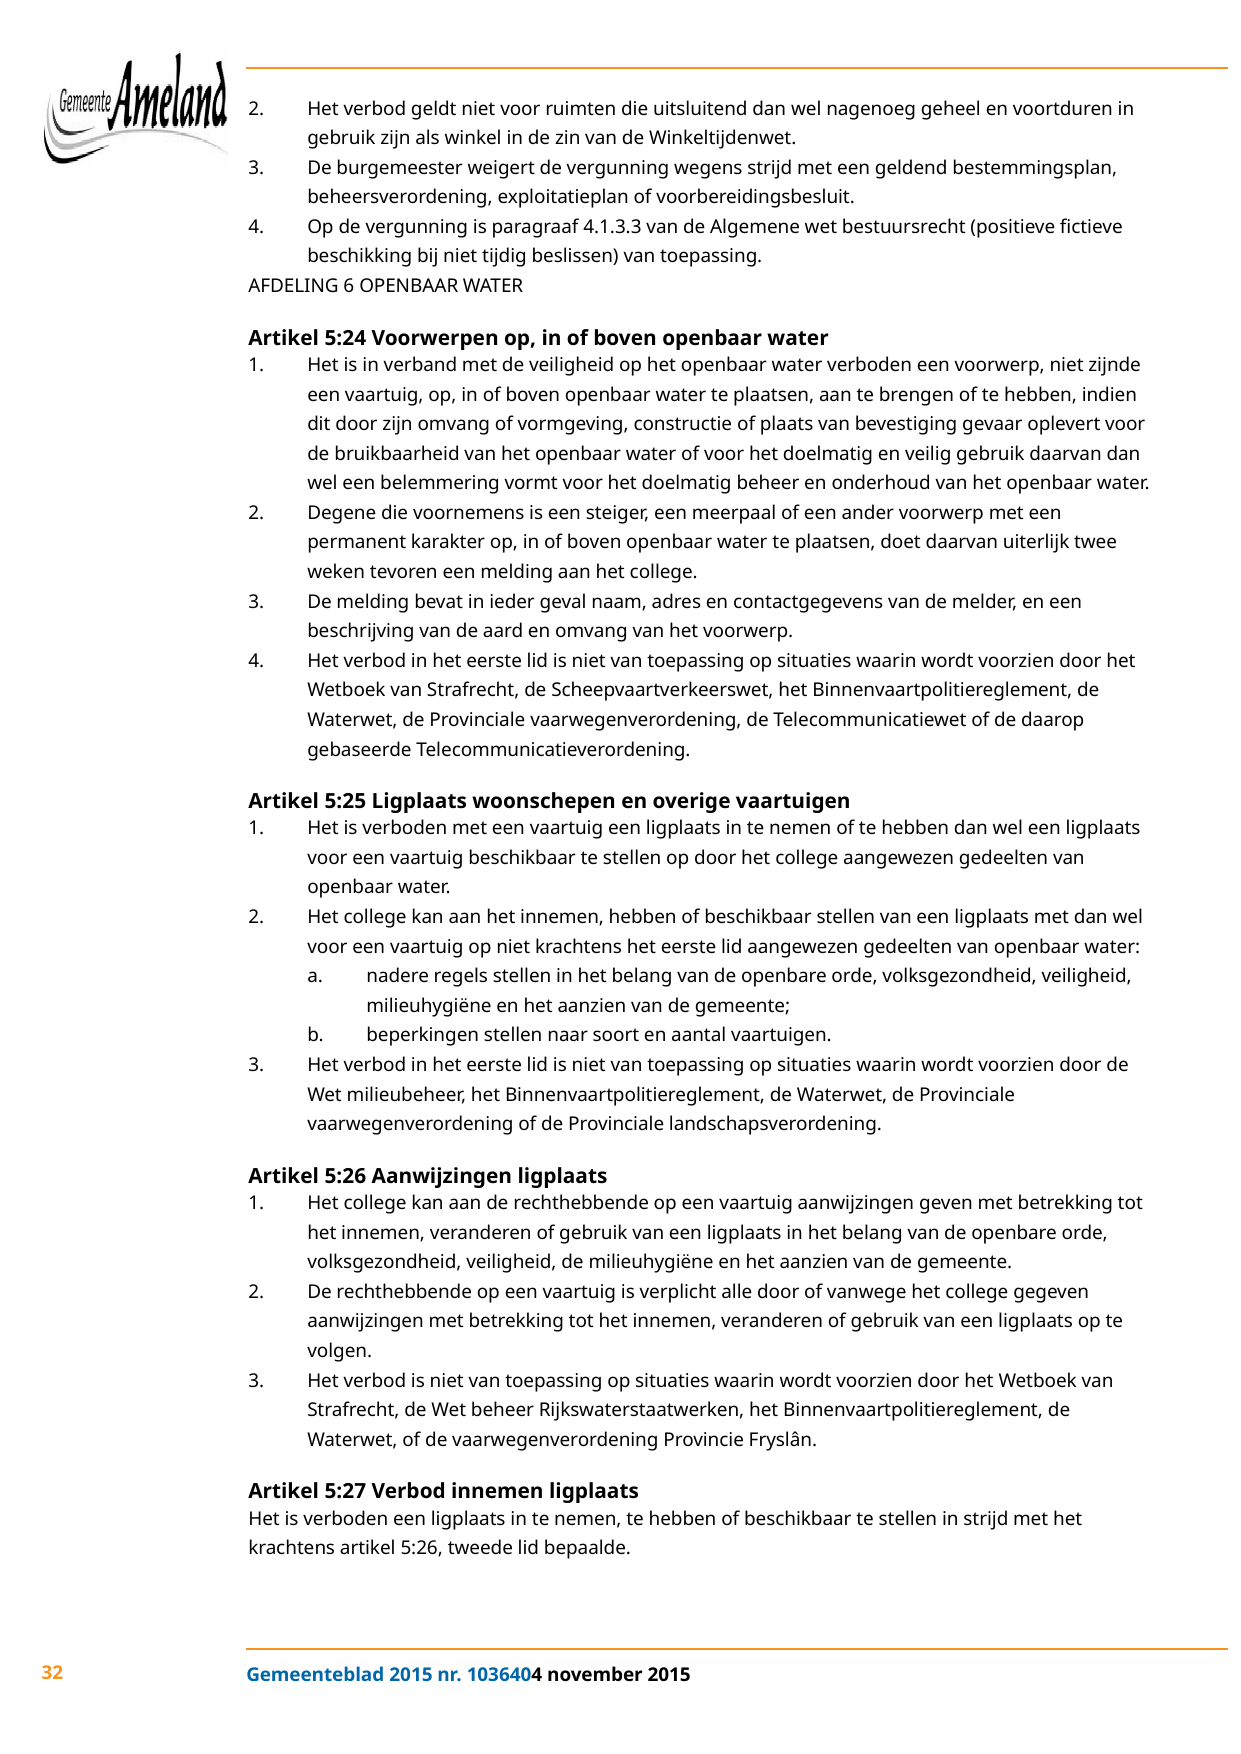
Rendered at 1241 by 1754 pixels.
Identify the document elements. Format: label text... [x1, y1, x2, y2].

list Het verbod in het eerste lid is niet van toepassing op situaties waarin wordt voorzien door het Wetboek van Strafrecht, de Scheepvaartverkeerswet, het Binnenvaartpolitiereglement, de Waterwet, de Provinciale vaarwegenverordening, de Telecommunicatiewet of de daarop gebaseerde Telecommunicatieverordening. [248, 647, 1152, 761]
list Het college kan aan de rechthebbende op een vaartuig aanwijzingen geven met betrekking tot het innemen, veranderen of gebruik van een ligplaats in het belang van de openbare orde, volksgezondheid, veiligheid, de milieuhygiëne en het aanzien van de gemeente. [248, 1189, 1152, 1274]
list De burgemeester weigert de vergunning wegens strijd met een geldend bestemmingsplan, beheersverordening, exploitatieplan of voorbereidingsbesluit. [248, 154, 1152, 209]
text AFDELING 6 OPENBAAR WATER [248, 272, 1152, 298]
picture [41, 47, 231, 172]
list De rechthebbende op een vaartuig is verplicht alle door of vanwege het college gegeven aanwijzingen met betrekking tot het innemen, veranderen of gebruik van een ligplaats op te volgen. [248, 1278, 1152, 1363]
list beperkingen stellen naar soort en aantal vaartuigen. [307, 1022, 1152, 1047]
list Het verbod geldt niet voor ruimten die uitsluitend dan wel nagenoeg geheel en voortduren in gebruik zijn als winkel in de zin van de Winkeltijdenwet. [248, 95, 1152, 150]
list Het verbod is niet van toepassing op situaties waarin wordt voorzien door het Wetboek van Strafrecht, de Wet beheer Rijkswaterstaatwerken, het Binnenvaartpolitiereglement, de Waterwet, of de vaarwegenverordening Provincie Fryslân. [248, 1367, 1152, 1452]
list Het is in verband met de veiligheid op het openbaar water verboden een voorwerp, niet zijnde een vaartuig, op, in of boven openbaar water te plaatsen, aan te brengen of te hebben, indien dit door zijn omvang of vormgeving, constructie of plaats van bevestiging gevaar oplevert voor de bruikbaarheid van het openbaar water of voor het doelmatig en veilig gebruik daarvan dan wel een belemmering vormt voor het doelmatig beheer en onderhoud van het openbaar water. [248, 351, 1152, 495]
list De melding bevat in ieder geval naam, adres en contactgegevens van de melder, en een beschrijving van de aard en omvang van het voorwerp. [248, 588, 1152, 643]
list Het college kan aan het innemen, hebben of beschikbaar stellen van een ligplaats met dan wel voor een vaartuig op niet krachtens het eerste lid aangewezen gedeelten van openbaar water: [248, 903, 1152, 959]
text Artikel 5:24 Voorwerpen op, in of boven openbaar water [248, 323, 1152, 351]
list Degene die voornemens is een steiger, een meerpaal of een ander voorwerp met een permanent karakter op, in of boven openbaar water te plaatsen, doet daarvan uiterlijk twee weken tevoren een melding aan het college. [248, 499, 1152, 584]
text Het is verboden een ligplaats in te nemen, te hebben of beschikbaar te stellen in strijd met het krachtens artikel 5:26, tweede lid bepaalde. [248, 1505, 1152, 1560]
text Artikel 5:26 Aanwijzingen ligplaats [248, 1161, 1152, 1189]
text Artikel 5:27 Verbod innemen ligplaats [248, 1476, 1152, 1505]
list Het is verboden met een vaartuig een ligplaats in te nemen of te hebben dan wel een ligplaats voor een vaartuig beschikbaar te stellen op door het college aangewezen gedeelten van openbaar water. [248, 814, 1152, 899]
list Het verbod in het eerste lid is niet van toepassing op situaties waarin wordt voorzien door de Wet milieubeheer, het Binnenvaartpolitiereglement, de Waterwet, de Provinciale vaarwegenverordening of de Provinciale landschapsverordening. [248, 1051, 1152, 1136]
text Artikel 5:25 Ligplaats woonschepen en overige vaartuigen [248, 786, 1152, 814]
list nadere regels stellen in het belang van de openbare orde, volksgezondheid, veiligheid, milieuhygiëne en het aanzien van de gemeente; [307, 962, 1152, 1018]
list Op de vergunning is paragraaf 4.1.3.3 van de Algemene wet bestuursrecht (positieve fictieve beschikking bij niet tijdig beslissen) van toepassing. [248, 213, 1152, 268]
